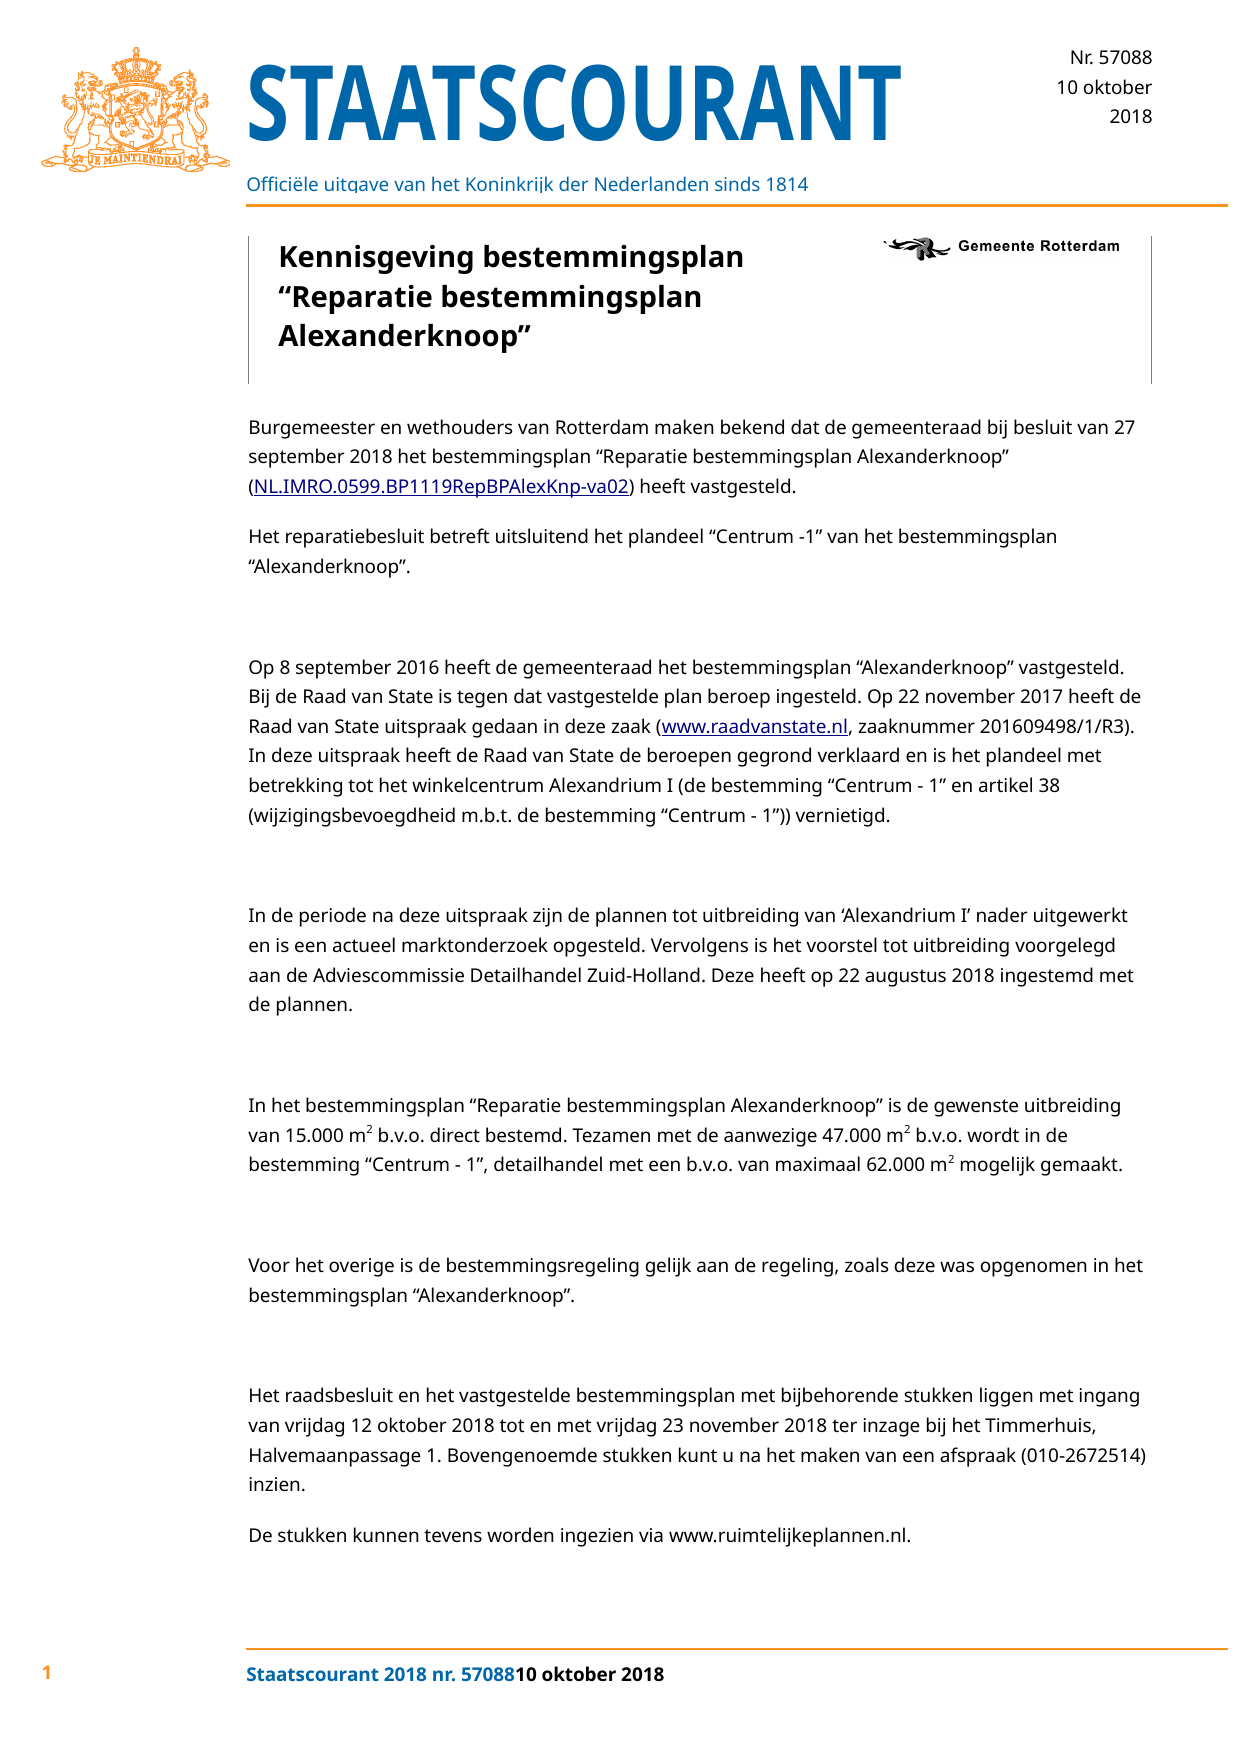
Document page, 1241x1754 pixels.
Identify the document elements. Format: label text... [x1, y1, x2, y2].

text Op 8 september 2016 heeft de gemeenteraad het bestemmingsplan “Alexanderknoop” vastgesteld. Bij de Raad van State is tegen dat vastgestelde plan beroep ingesteld. Op 22 november 2017 heeft de Raad van State uitspraak gedaan in deze zaak (www.raadvanstate.nl, zaaknummer 201609498/1/R3). In deze uitspraak heeft de Raad van State de beroepen gegrond verklaard en is het plandeel met betrekking tot het winkelcentrum Alexandrium I (de bestemming “Centrum - 1” en artikel 38 (wijzigingsbevoegdheid m.b.t. de bestemming “Centrum - 1”)) vernietigd. [248, 654, 1152, 828]
table_header Kennisgeving bestemmingsplan “Reparatie bestemmingsplan Alexanderknoop” [249, 236, 850, 384]
picture [41, 47, 231, 172]
text Het raadsbesluit en het vastgestelde bestemmingsplan met bijbehorende stukken liggen met ingang van vrijdag 12 oktober 2018 tot en met vrijdag 23 november 2018 ter inzage bij het Timmerhuis, Halvemaanpassage 1. Bovengenoemde stukken kunt u na het maken van een afspraak (010-2672514) inzien. [248, 1383, 1152, 1497]
text In het bestemmingsplan “Reparatie bestemmingsplan Alexanderknoop” is de gewenste uitbreiding van 15.000 m2 b.v.o. direct bestemd. Tezamen met de aanwezige 47.000 m2 b.v.o. wordt in de bestemming “Centrum - 1”, detailhandel met een b.v.o. van maximaal 62.000 m2 mogelijk gemaakt. [248, 1092, 1152, 1177]
text In de periode na deze uitspraak zijn de plannen tot uitbreiding van ‘Alexandrium I’ nader uitgewerkt en is een actueel marktonderzoek opgesteld. Vervolgens is het voorstel tot uitbreiding voorgelegd aan de Adviescommissie Detailhandel Zuid-Holland. Deze heeft op 22 augustus 2018 ingestemd met de plannen. [248, 903, 1152, 1017]
text Het reparatiebesluit betreft uitsluitend het plandeel “Centrum -1” van het bestemmingsplan “Alexanderknoop”. [248, 523, 1152, 579]
text De stukken kunnen tevens worden ingezien via www.ruimtelijkeplannen.nl. [248, 1522, 1152, 1548]
picture [882, 236, 1119, 261]
table_header [850, 236, 1151, 384]
text Burgemeester en wethouders van Rotterdam maken bekend dat de gemeenteraad bij besluit van 27 september 2018 het bestemmingsplan “Reparatie bestemmingsplan Alexanderknoop” (NL.IMRO.0599.BP1119RepBPAlexKnp-va02) heeft vastgesteld. [248, 414, 1152, 499]
text Voor het overige is de bestemmingsregeling gelijk aan de regeling, zoals deze was opgenomen in het bestemmingsplan “Alexanderknoop”. [248, 1252, 1152, 1308]
